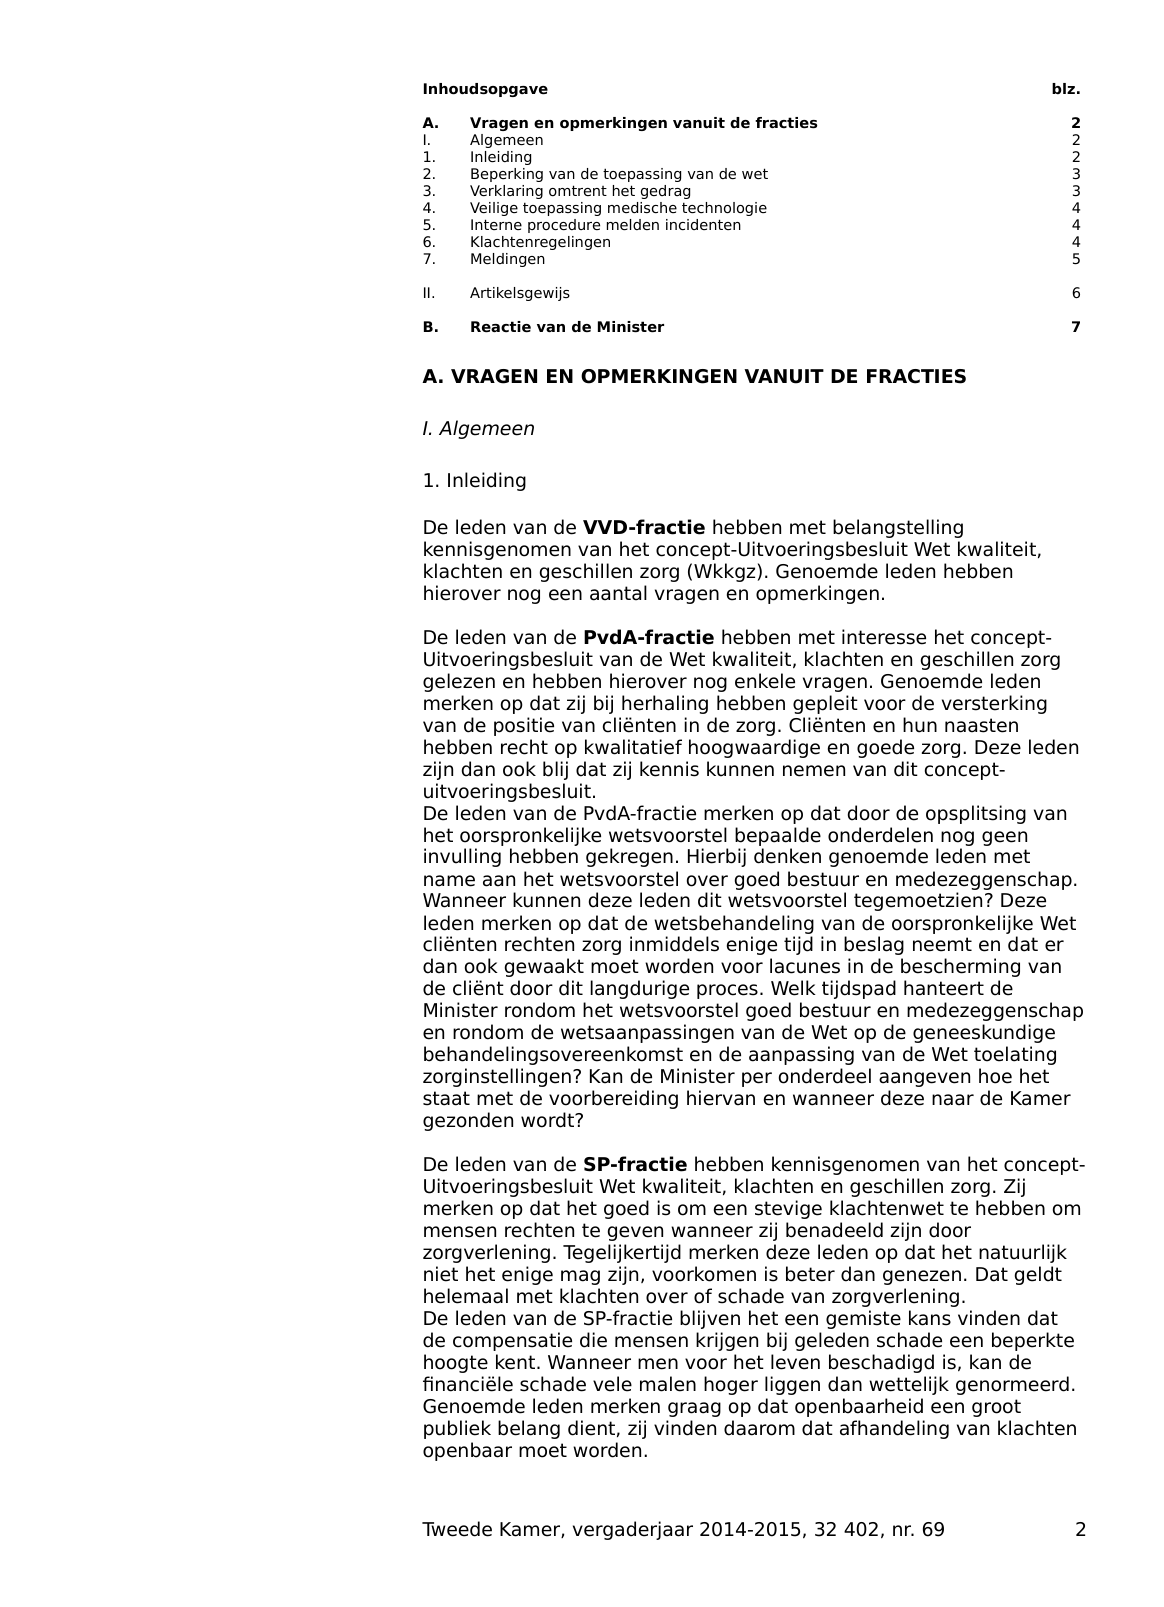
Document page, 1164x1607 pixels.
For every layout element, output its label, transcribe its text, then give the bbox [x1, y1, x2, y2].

table_cell 7 [1041, 319, 1087, 336]
table_cell 2. [422, 166, 464, 183]
table_cell 4 [1041, 234, 1087, 251]
table_cell 5. [422, 217, 464, 234]
table_cell B. [422, 319, 464, 336]
table_cell 2 [1041, 149, 1087, 166]
table_cell 2 [1041, 132, 1087, 149]
table_cell [1041, 98, 1087, 115]
text De leden van de SP-fractie hebben kennisgenomen van het concept-Uitvoeringsbesluit Wet kwaliteit, klachten en geschillen zorg. Zij merken op dat het goed is om een stevige klachtenwet te hebben om mensen rechten te geven wanneer zij benadeeld zijn door zorgverlening. Tegelijkertijd merken deze leden op dat het natuurlijk niet het enige mag zijn, voorkomen is beter dan genezen. Dat geldt helemaal met klachten over of schade van zorgverlening. [422, 1154, 1087, 1308]
table_cell 3 [1041, 166, 1087, 183]
table_cell [464, 268, 1041, 285]
text Genoemde leden merken graag op dat openbaarheid een groot publiek belang dient, zij vinden daarom dat afhandeling van klachten openbaar moet worden. [422, 1396, 1087, 1462]
table_cell I. [422, 132, 464, 149]
table_cell Verklaring omtrent het gedrag [464, 183, 1041, 200]
table_cell 1. [422, 149, 464, 166]
table_cell Interne procedure melden incidenten [464, 217, 1041, 234]
table_cell [464, 98, 1041, 115]
subtitle A. VRAGEN EN OPMERKINGEN VANUIT DE FRACTIES [422, 366, 1087, 388]
table_cell 6 [1041, 285, 1087, 302]
table_cell 4. [422, 200, 464, 217]
table_cell 7. [422, 251, 464, 268]
table_header blz. [1041, 81, 1087, 98]
table_cell 5 [1041, 251, 1087, 268]
text De leden van de PvdA-fractie merken op dat door de opsplitsing van het oorspronkelijke wetsvoorstel bepaalde onderdelen nog geen invulling hebben gekregen. Hierbij denken genoemde leden met name aan het wetsvoorstel over goed bestuur en medezeggenschap. Wanneer kunnen deze leden dit wetsvoorstel tegemoetzien? Deze leden merken op dat de wetsbehandeling van de oorspronkelijke Wet cliënten rechten zorg inmiddels enige tijd in beslag neemt en dat er dan ook gewaakt moet worden voor lacunes in de bescherming van de cliënt door dit langdurige proces. Welk tijdspad hanteert de Minister rondom het wetsvoorstel goed bestuur en medezeggenschap en rondom de wetsaanpassingen van de Wet op de geneeskundige behandelingsovereenkomst en de aanpassing van de Wet toelating zorginstellingen? Kan de Minister per onderdeel aangeven hoe het staat met de voorbereiding hiervan en wanneer deze naar de Kamer gezonden wordt? [422, 802, 1087, 1132]
text De leden van de PvdA-fractie hebben met interesse het concept-Uitvoeringsbesluit van de Wet kwaliteit, klachten en geschillen zorg gelezen en hebben hierover nog enkele vragen. Genoemde leden merken op dat zij bij herhaling hebben gepleit voor de versterking van de positie van cliënten in de zorg. Cliënten en hun naasten hebben recht op kwalitatief hoogwaardige en goede zorg. Deze leden zijn dan ook blij dat zij kennis kunnen nemen van dit concept- uitvoeringsbesluit. [422, 627, 1087, 802]
table_cell Veilige toepassing medische technologie [464, 200, 1041, 217]
table_cell 3. [422, 183, 464, 200]
table_cell 4 [1041, 217, 1087, 234]
table_header Inhoudsopgave [422, 81, 1041, 98]
table_cell [422, 98, 464, 115]
table_cell Artikelsgewijs [464, 285, 1041, 302]
table_cell 2 [1041, 115, 1087, 132]
table_cell Meldingen [464, 251, 1041, 268]
table_cell Reactie van de Minister [464, 319, 1041, 336]
table_cell Vragen en opmerkingen vanuit de fracties [464, 115, 1041, 132]
table_cell [422, 268, 464, 285]
table_cell [1041, 302, 1087, 319]
table_cell 4 [1041, 200, 1087, 217]
table_cell [1041, 268, 1087, 285]
text De leden van de VVD-fractie hebben met belangstelling kennisgenomen van het concept-Uitvoeringsbesluit Wet kwaliteit, klachten en geschillen zorg (Wkkgz). Genoemde leden hebben hierover nog een aantal vragen en opmerkingen. [422, 517, 1087, 604]
table_cell 3 [1041, 183, 1087, 200]
table_cell 6. [422, 234, 464, 251]
table_cell [464, 302, 1041, 319]
table_cell Klachtenregelingen [464, 234, 1041, 251]
table_cell II. [422, 285, 464, 302]
text De leden van de SP-fractie blijven het een gemiste kans vinden dat de compensatie die mensen krijgen bij geleden schade een beperkte hoogte kent. Wanneer men voor het leven beschadigd is, kan de financiële schade vele malen hoger liggen dan wettelijk genormeerd. [422, 1308, 1087, 1396]
table_cell A. [422, 115, 464, 132]
subtitle 1. Inleiding [422, 469, 1087, 492]
table_cell Inleiding [464, 149, 1041, 166]
table_cell Algemeen [464, 132, 1041, 149]
table_cell [422, 302, 464, 319]
subtitle I. Algemeen [422, 418, 1087, 439]
table_cell Beperking van de toepassing van de wet [464, 166, 1041, 183]
